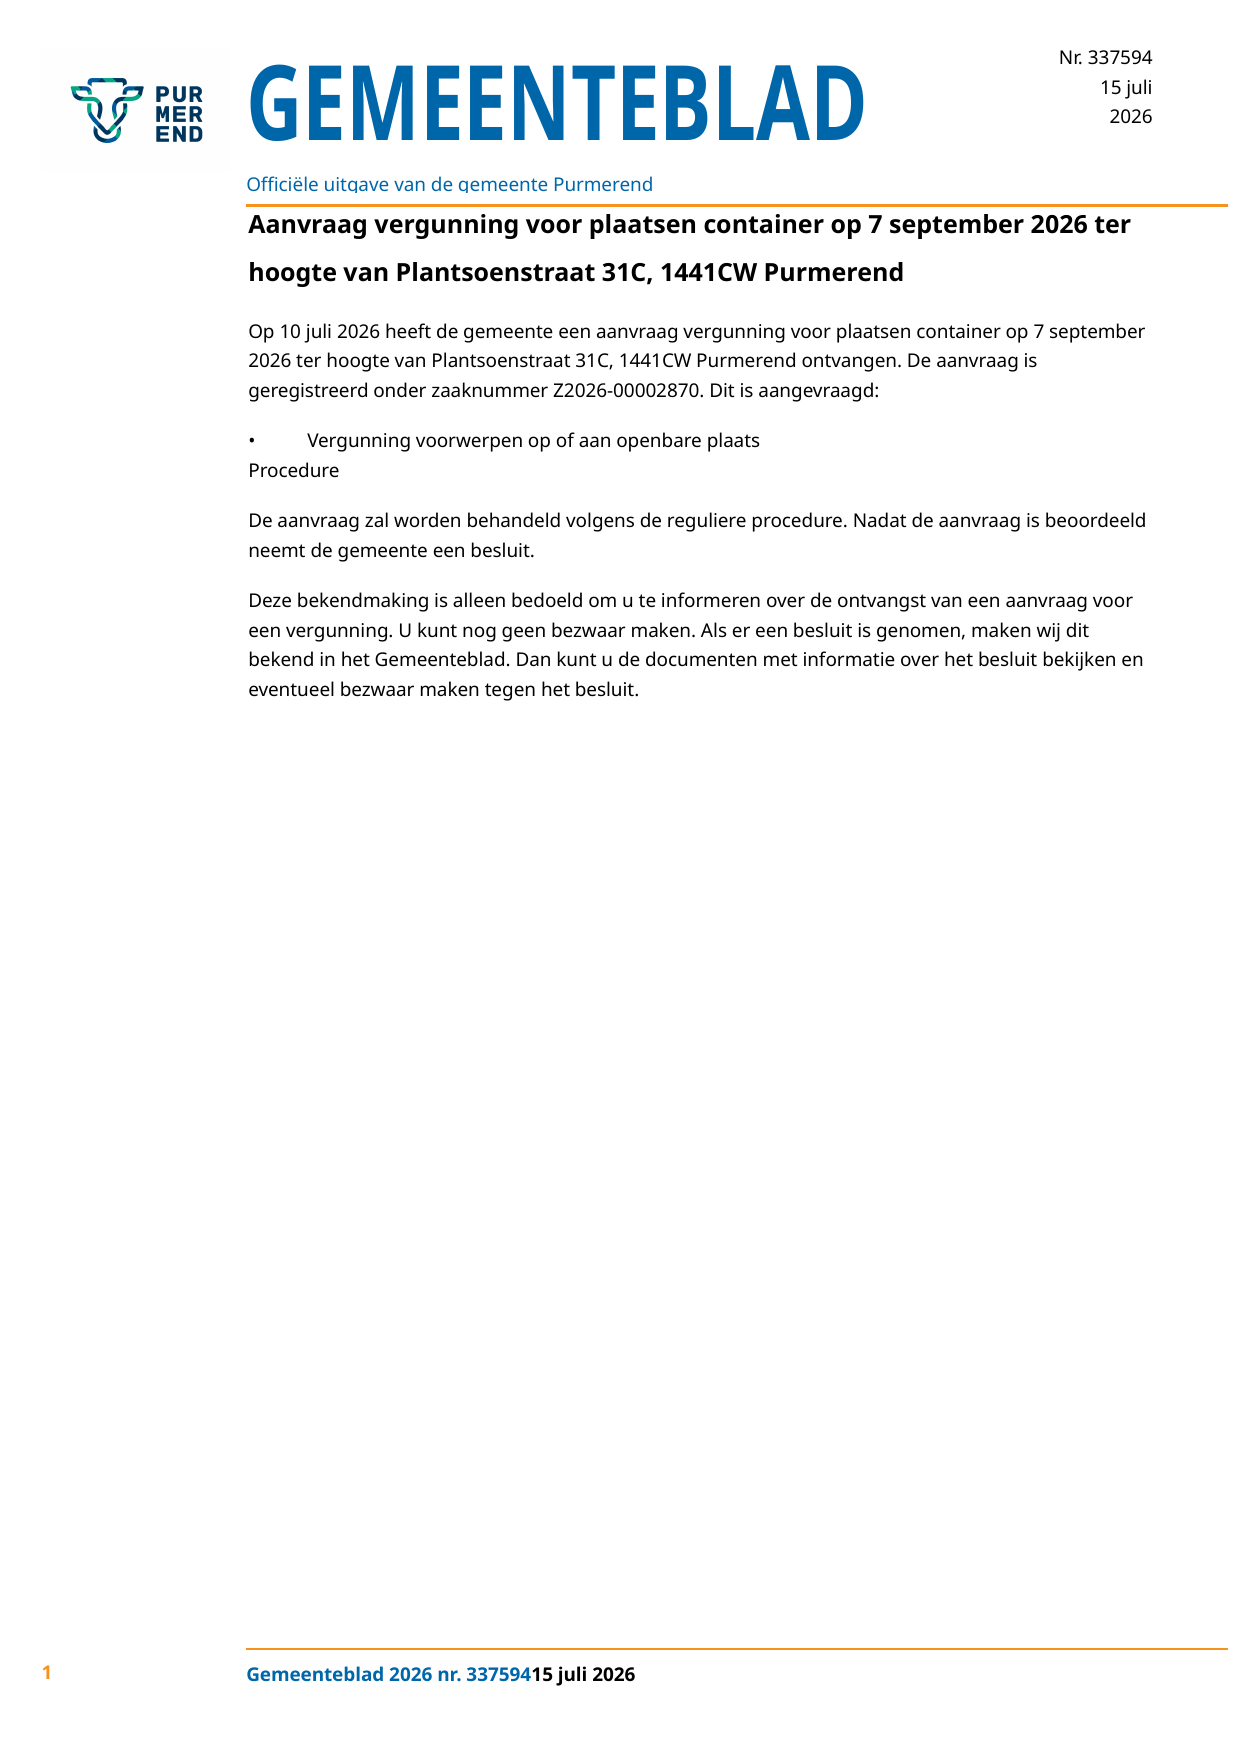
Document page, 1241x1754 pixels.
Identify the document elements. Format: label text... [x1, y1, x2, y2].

text Aanvraag vergunning voor plaatsen container op 7 september 2026 ter hoogte van Plantsoenstraat 31C, 1441CW Purmerend [248, 207, 1152, 288]
text Deze bekendmaking is alleen bedoeld om u te informeren over de ontvangst van een aanvraag voor een vergunning. U kunt nog geen bezwaar maken. Als er een besluit is genomen, maken wij dit bekend in het Gemeenteblad. Dan kunt u de documenten met informatie over het besluit bekijken en eventueel bezwaar maken tegen het besluit. [248, 587, 1152, 702]
text De aanvraag zal worden behandeld volgens de reguliere procedure. Nadat de aanvraag is beoordeeld neemt de gemeente een besluit. [248, 507, 1152, 563]
text Procedure [248, 457, 1152, 483]
text Op 10 juli 2026 heeft de gemeente een aanvraag vergunning voor plaatsen container op 7 september 2026 ter hoogte van Plantsoenstraat 31C, 1441CW Purmerend ontvangen. De aanvraag is geregistreerd onder zaaknummer Z2026-00002870. Dit is aangevraagd: [248, 318, 1152, 403]
list Vergunning voorwerpen op of aan openbare plaats [248, 427, 1152, 453]
picture [41, 47, 231, 172]
